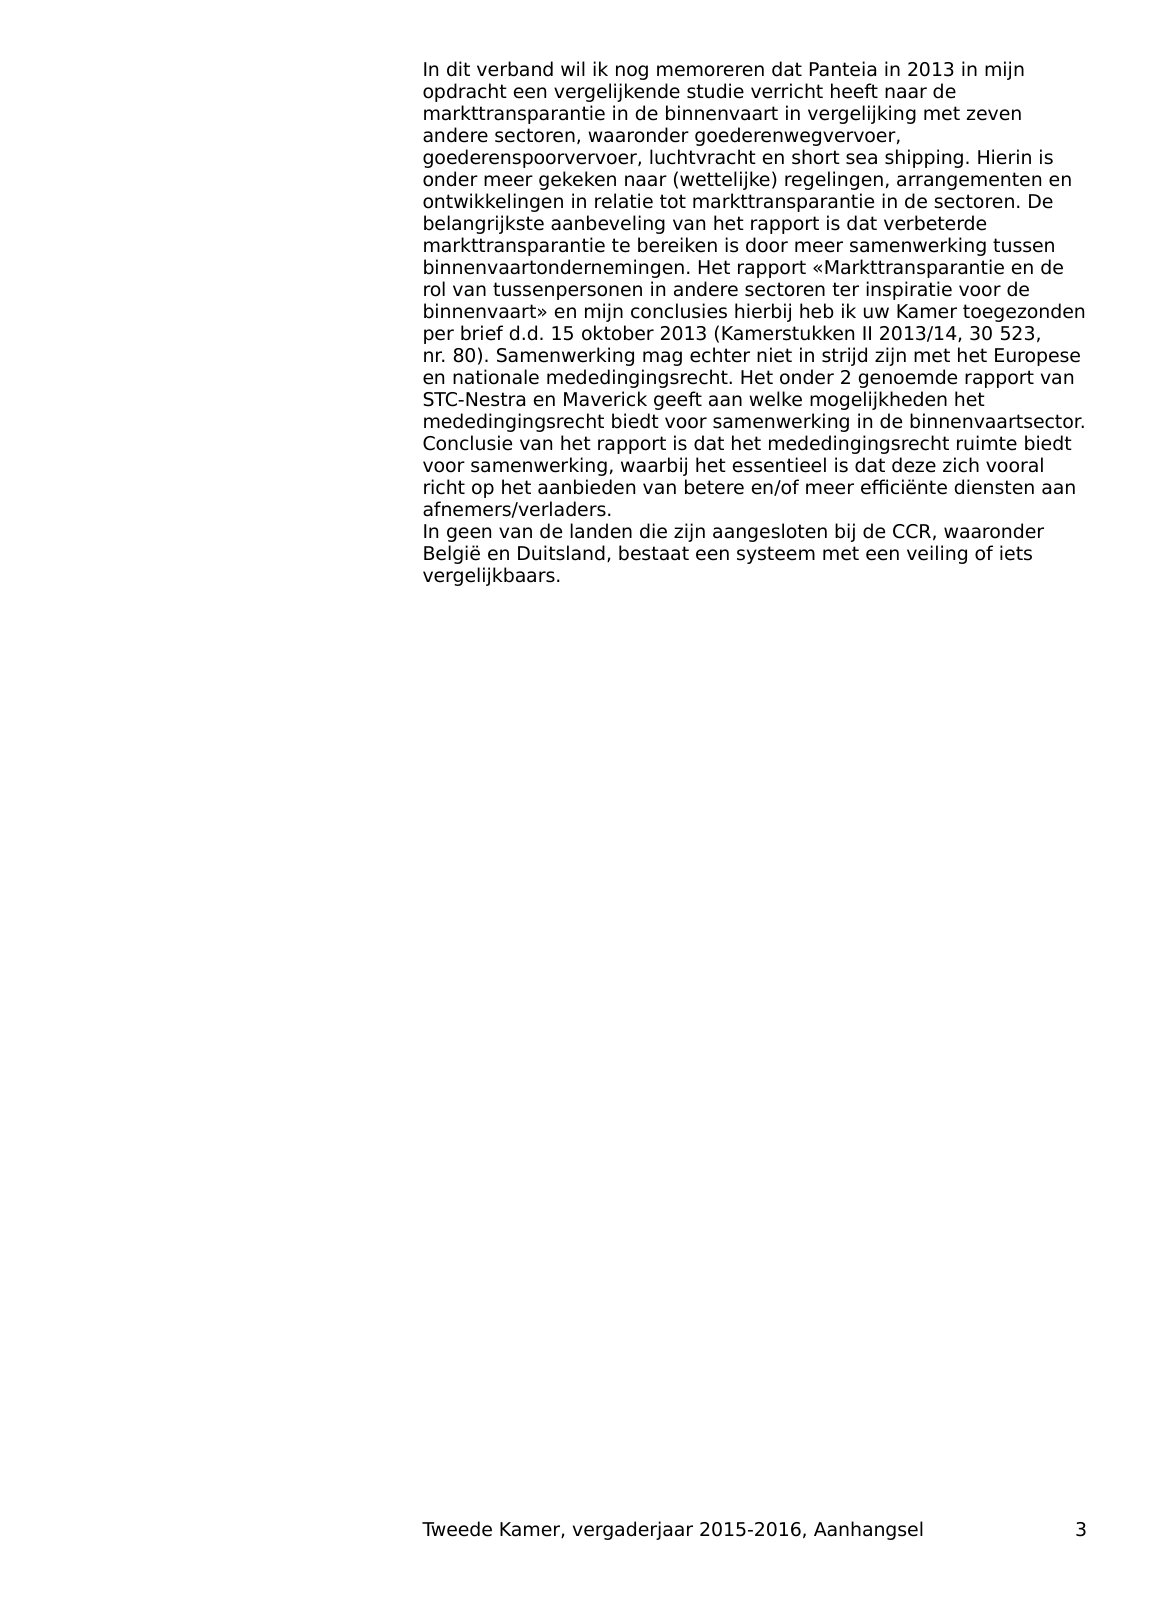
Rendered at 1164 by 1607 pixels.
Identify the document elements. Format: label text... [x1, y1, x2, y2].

text In geen van de landen die zijn aangesloten bij de CCR, waaronder België en Duitsland, bestaat een systeem met een veiling of iets vergelijkbaars. [422, 521, 1087, 587]
text In dit verband wil ik nog memoreren dat Panteia in 2013 in mijn opdracht een vergelijkende studie verricht heeft naar de markttransparantie in de binnenvaart in vergelijking met zeven andere sectoren, waaronder goederenwegvervoer, goederenspoorvervoer, luchtvracht en short sea shipping. Hierin is onder meer gekeken naar (wettelijke) regelingen, arrangementen en ontwikkelingen in relatie tot markttransparantie in de sectoren. De belangrijkste aanbeveling van het rapport is dat verbeterde markttransparantie te bereiken is door meer samenwerking tussen binnenvaartondernemingen. Het rapport «Markttransparantie en de rol van tussenpersonen in andere sectoren ter inspiratie voor de binnenvaart» en mijn conclusies hierbij heb ik uw Kamer toegezonden per brief d.d. 15 oktober 2013 (Kamerstukken II 2013/14, 30 523, nr. 80). Samenwerking mag echter niet in strijd zijn met het Europese en nationale mededingingsrecht. Het onder 2 genoemde rapport van STC-Nestra en Maverick geeft aan welke mogelijkheden het mededingingsrecht biedt voor samenwerking in de binnenvaartsector. Conclusie van het rapport is dat het mededingingsrecht ruimte biedt voor samenwerking, waarbij het essentieel is dat deze zich vooral richt op het aanbieden van betere en/of meer efficiënte diensten aan afnemers/verladers. [422, 59, 1087, 521]
